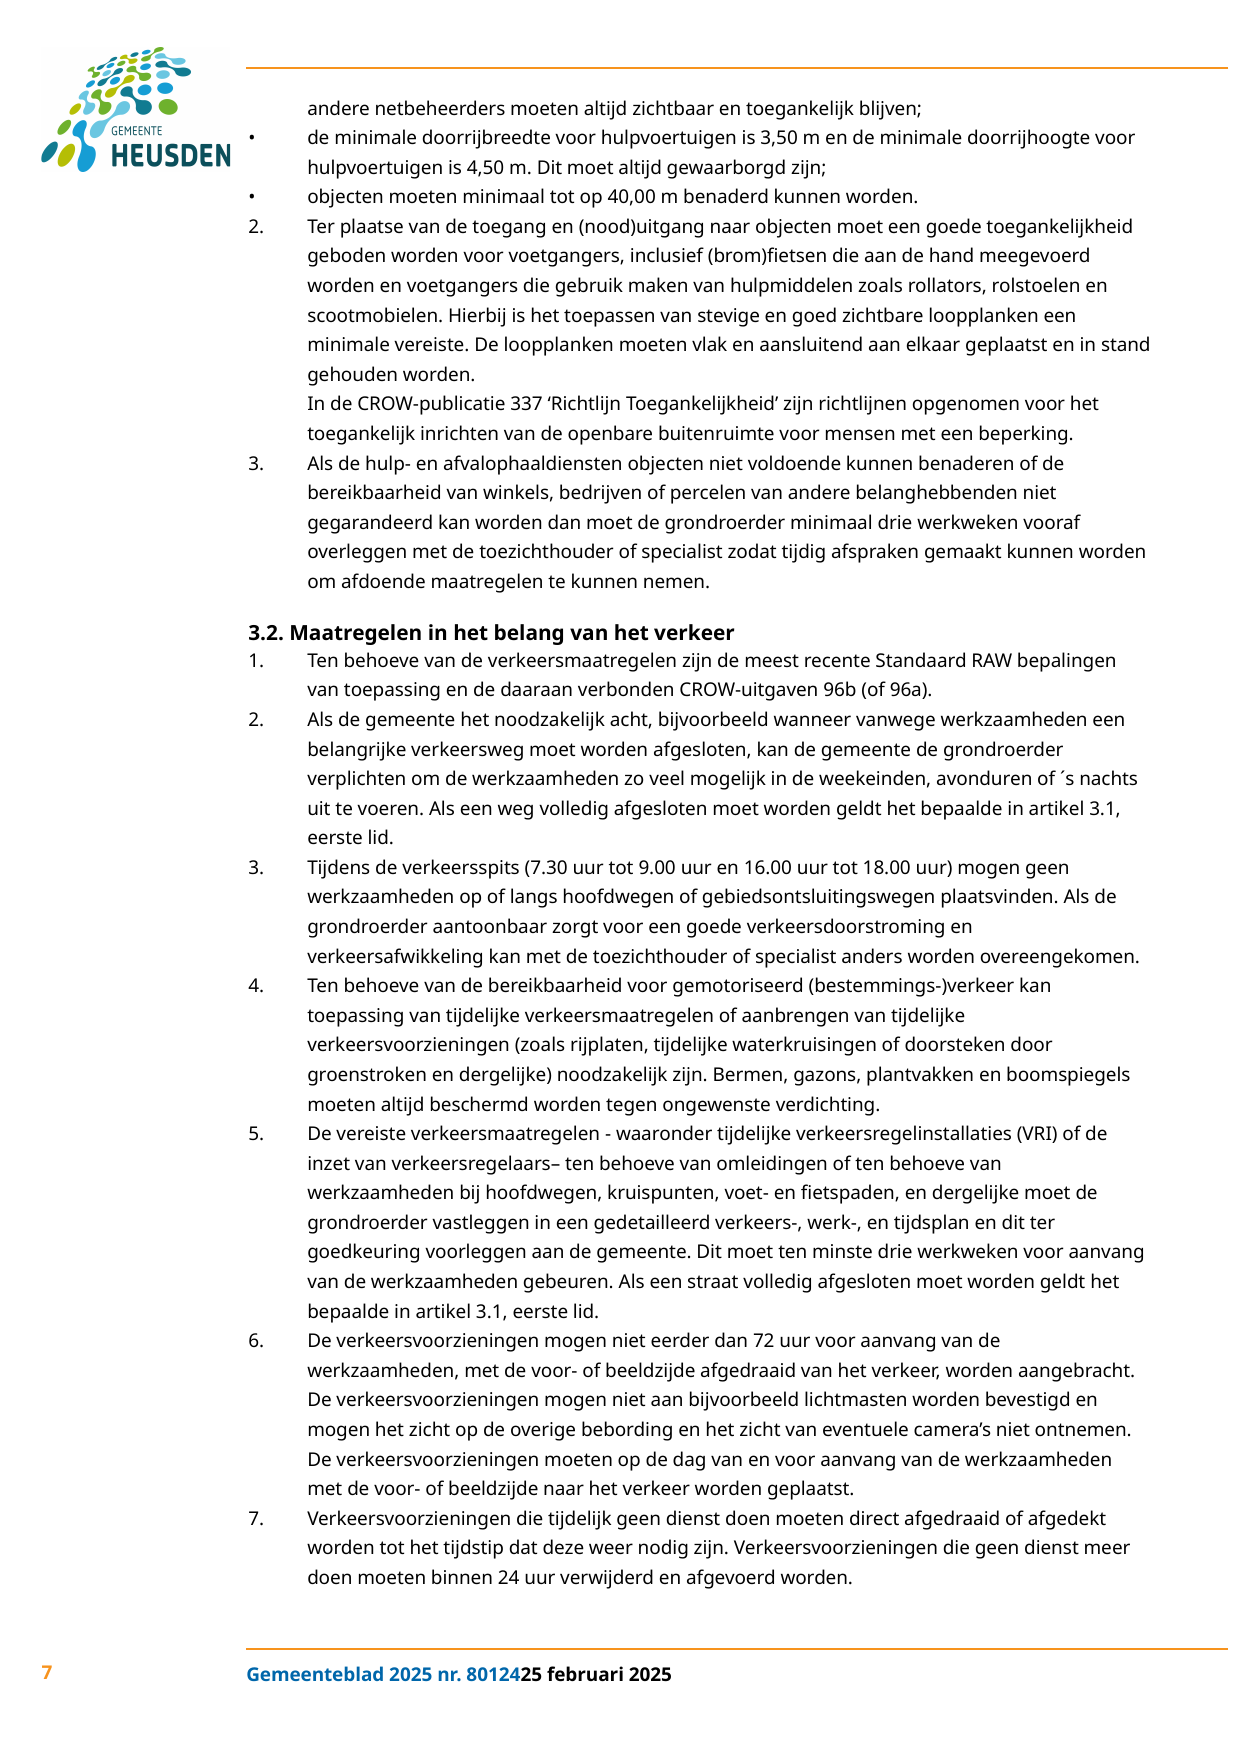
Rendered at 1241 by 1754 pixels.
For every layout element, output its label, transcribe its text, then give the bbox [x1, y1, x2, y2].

list Ten behoeve van de bereikbaarheid voor gemotoriseerd (bestemmings-)verkeer kan toepassing van tijdelijke verkeersmaatregelen of aanbrengen van tijdelijke verkeersvoorzieningen (zoals rijplaten, tijdelijke waterkruisingen of doorsteken door groenstroken en dergelijke) noodzakelijk zijn. Bermen, gazons, plantvakken en boomspiegels moeten altijd beschermd worden tegen ongewenste verdichting. [248, 972, 1152, 1116]
list De verkeersvoorzieningen mogen niet eerder dan 72 uur voor aanvang van de werkzaamheden, met de voor- of beeldzijde afgedraaid van het verkeer, worden aangebracht. De verkeersvoorzieningen mogen niet aan bijvoorbeeld lichtmasten worden bevestigd en mogen het zicht op de overige bebording en het zicht van eventuele camera’s niet ontnemen. De verkeersvoorzieningen moeten op de dag van en voor aanvang van de werkzaamheden met de voor- of beeldzijde naar het verkeer worden geplaatst. [248, 1327, 1152, 1501]
picture [41, 47, 231, 172]
text 3.2. Maatregelen in het belang van het verkeer [248, 618, 1152, 647]
list de minimale doorrijbreedte voor hulpvoertuigen is 3,50 m en de minimale doorrijhoogte voor hulpvoertuigen is 4,50 m. Dit moet altijd gewaarborgd zijn; [248, 124, 1152, 180]
list objecten moeten minimaal tot op 40,00 m benaderd kunnen worden. [248, 183, 1152, 209]
list Ten behoeve van de verkeersmaatregelen zijn de meest recente Standaard RAW bepalingen van toepassing en de daaraan verbonden CROW-uitgaven 96b (of 96a). [248, 647, 1152, 702]
list Verkeersvoorzieningen die tijdelijk geen dienst doen moeten direct afgedraaid of afgedekt worden tot het tijdstip dat deze weer nodig zijn. Verkeersvoorzieningen die geen dienst meer doen moeten binnen 24 uur verwijderd en afgevoerd worden. [248, 1505, 1152, 1590]
list De vereiste verkeersmaatregelen - waaronder tijdelijke verkeersregelinstallaties (VRI) of de inzet van verkeersregelaars– ten behoeve van omleidingen of ten behoeve van werkzaamheden bij hoofdwegen, kruispunten, voet- en fietspaden, en dergelijke moet de grondroerder vastleggen in een gedetailleerd verkeers-, werk-, en tijdsplan en dit ter goedkeuring voorleggen aan de gemeente. Dit moet ten minste drie werkweken voor aanvang van de werkzaamheden gebeuren. Als een straat volledig afgesloten moet worden geldt het bepaalde in artikel 3.1, eerste lid. [248, 1120, 1152, 1323]
list Als de hulp- en afvalophaaldiensten objecten niet voldoende kunnen benaderen of de bereikbaarheid van winkels, bedrijven of percelen van andere belanghebbenden niet gegarandeerd kan worden dan moet de grondroerder minimaal drie werkweken vooraf overleggen met de toezichthouder of specialist zodat tijdig afspraken gemaakt kunnen worden om afdoende maatregelen te kunnen nemen. [248, 450, 1152, 594]
list In de CROW-publicatie 337 ‘Richtlijn Toegankelijkheid’ zijn richtlijnen opgenomen voor het toegankelijk inrichten van de openbare buitenruimte voor mensen met een beperking. [248, 391, 1152, 446]
list Ter plaatse van de toegang en (nood)uitgang naar objecten moet een goede toegankelijkheid geboden worden voor voetgangers, inclusief (brom)fietsen die aan de hand meegevoerd worden en voetgangers die gebruik maken van hulpmiddelen zoals rollators, rolstoelen en scootmobielen. Hierbij is het toepassen van stevige en goed zichtbare loopplanken een minimale vereiste. De loopplanken moeten vlak en aansluitend aan elkaar geplaatst en in stand gehouden worden. [248, 213, 1152, 387]
list andere netbeheerders moeten altijd zichtbaar en toegankelijk blijven; [248, 95, 1152, 121]
list Tijdens de verkeersspits (7.30 uur tot 9.00 uur en 16.00 uur tot 18.00 uur) mogen geen werkzaamheden op of langs hoofdwegen of gebiedsontsluitingswegen plaatsvinden. Als de grondroerder aantoonbaar zorgt voor een goede verkeersdoorstroming en verkeersafwikkeling kan met de toezichthouder of specialist anders worden overeengekomen. [248, 854, 1152, 968]
list Als de gemeente het noodzakelijk acht, bijvoorbeeld wanneer vanwege werkzaamheden een belangrijke verkeersweg moet worden afgesloten, kan de gemeente de grondroerder verplichten om de werkzaamheden zo veel mogelijk in de weekeinden, avonduren of ´s nachts uit te voeren. Als een weg volledig afgesloten moet worden geldt het bepaalde in artikel 3.1, eerste lid. [248, 706, 1152, 850]
